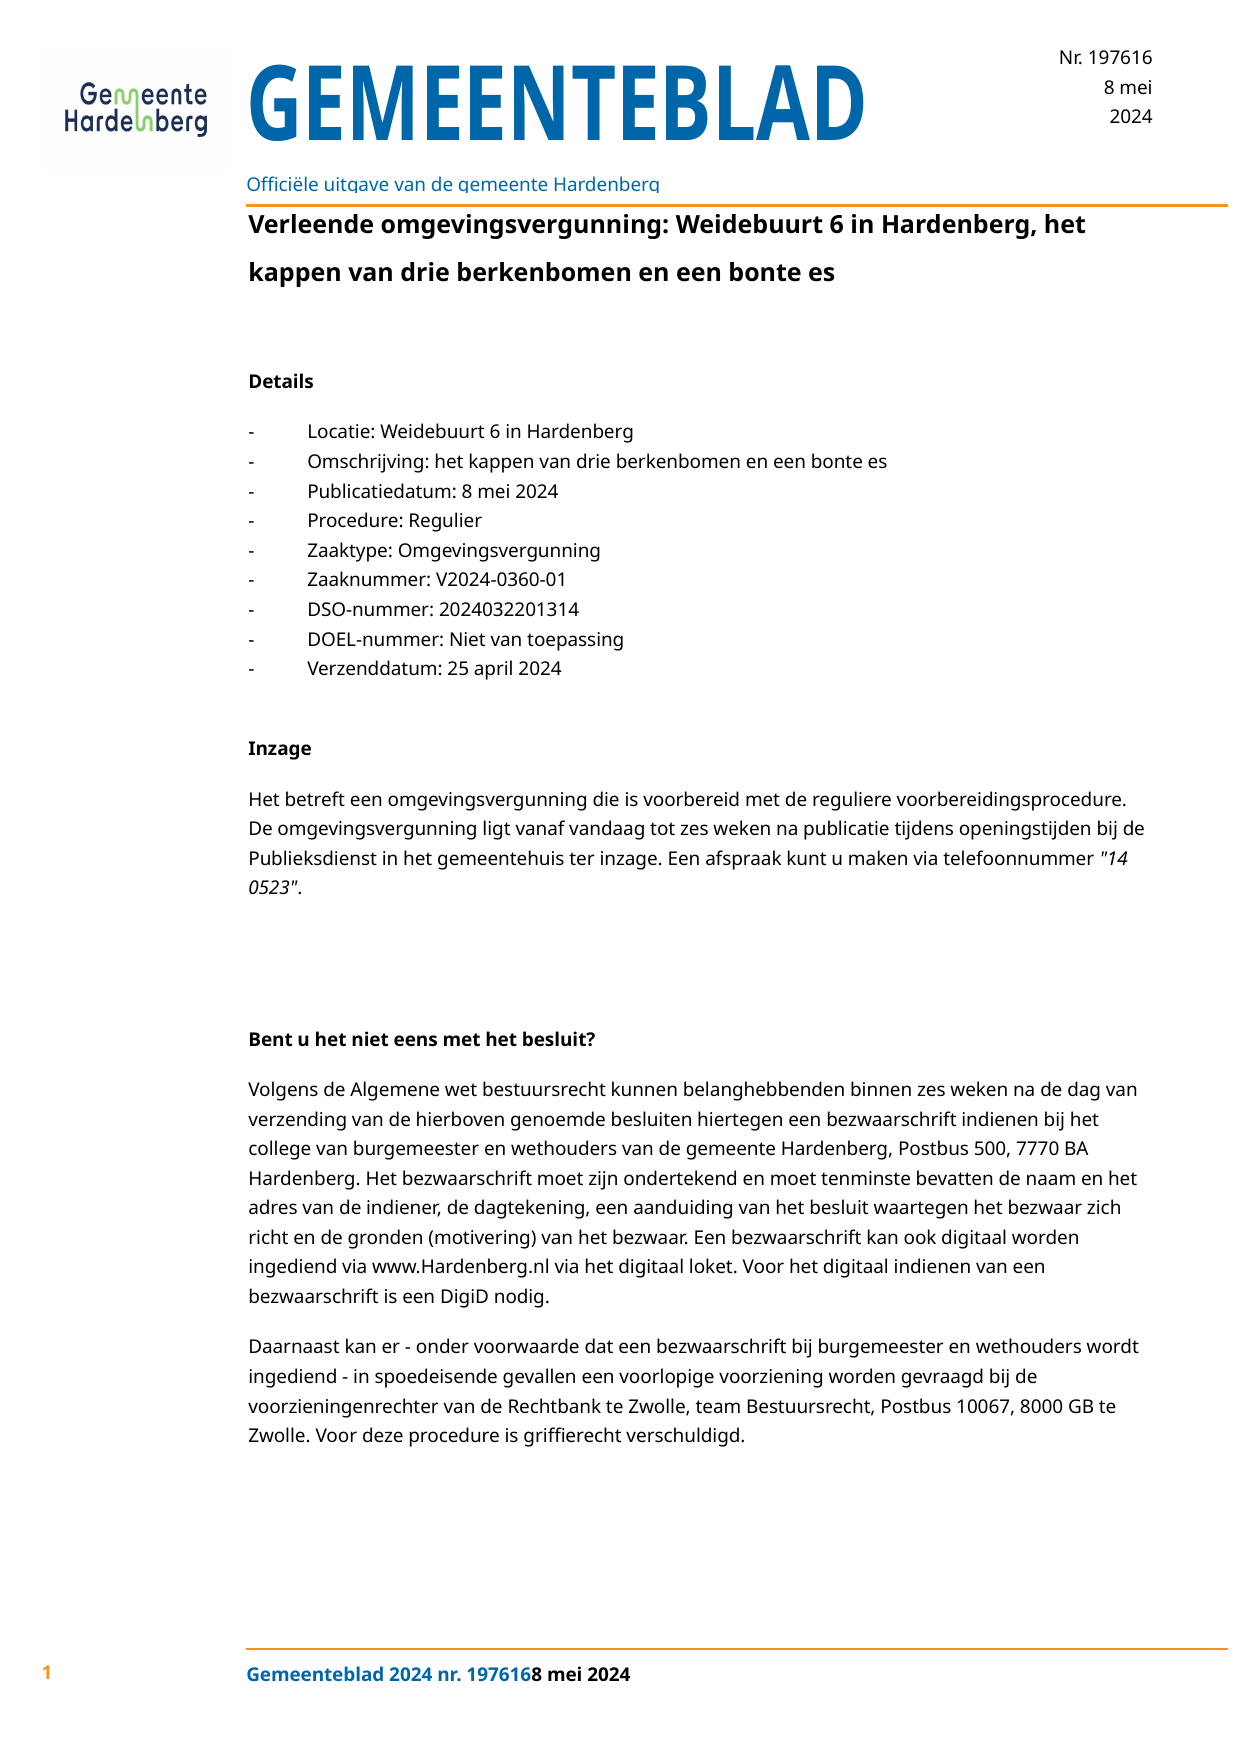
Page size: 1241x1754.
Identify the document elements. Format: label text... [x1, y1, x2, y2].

text Inzage [248, 735, 1152, 761]
list DSO-nummer: 2024032201314 [248, 596, 1152, 622]
text Daarnaast kan er - onder voorwaarde dat een bezwaarschrift bij burgemeester en wethouders wordt ingediend - in spoedeisende gevallen een voorlopige voorziening worden gevraagd bij de voorzieningenrechter van de Rechtbank te Zwolle, team Bestuursrecht, Postbus 10067, 8000 GB te Zwolle. Voor deze procedure is griffierecht verschuldigd. [248, 1334, 1152, 1448]
list Zaaknummer: V2024-0360-01 [248, 567, 1152, 592]
list Locatie: Weidebuurt 6 in Hardenberg [248, 419, 1152, 444]
text Volgens de Algemene wet bestuursrecht kunnen belanghebbenden binnen zes weken na de dag van verzending van de hierboven genoemde besluiten hiertegen een bezwaarschrift indienen bij het college van burgemeester en wethouders van de gemeente Hardenberg, Postbus 500, 7770 BA Hardenberg. Het bezwaarschrift moet zijn ondertekend en moet tenminste bevatten de naam en het adres van de indiener, de dagtekening, een aanduiding van het besluit waartegen het bezwaar zich richt en de gronden (motivering) van het bezwaar. Een bezwaarschrift kan ook digitaal worden ingediend via www.Hardenberg.nl via het digitaal loket. Voor het digitaal indienen van een bezwaarschrift is een DigiD nodig. [248, 1076, 1152, 1309]
list Zaaktype: Omgevingsvergunning [248, 537, 1152, 563]
text Verleende omgevingsvergunning: Weidebuurt 6 in Hardenberg, het kappen van drie berkenbomen en een bonte es [248, 207, 1152, 288]
text Details [248, 368, 1152, 394]
text Het betreft een omgevingsvergunning die is voorbereid met de reguliere voorbereidingsprocedure. De omgevingsvergunning ligt vanaf vandaag tot zes weken na publicatie tijdens openingstijden bij de Publieksdienst in het gemeentehuis ter inzage. Een afspraak kunt u maken via telefoonnummer "14 0523". [248, 786, 1152, 900]
list Verzenddatum: 25 april 2024 [248, 655, 1152, 681]
picture [41, 47, 231, 172]
text Bent u het niet eens met het besluit? [248, 1026, 1152, 1052]
list Omschrijving: het kappen van drie berkenbomen en een bonte es [248, 448, 1152, 474]
list Publicatiedatum: 8 mei 2024 [248, 478, 1152, 504]
list DOEL-nummer: Niet van toepassing [248, 626, 1152, 652]
list Procedure: Regulier [248, 507, 1152, 533]
